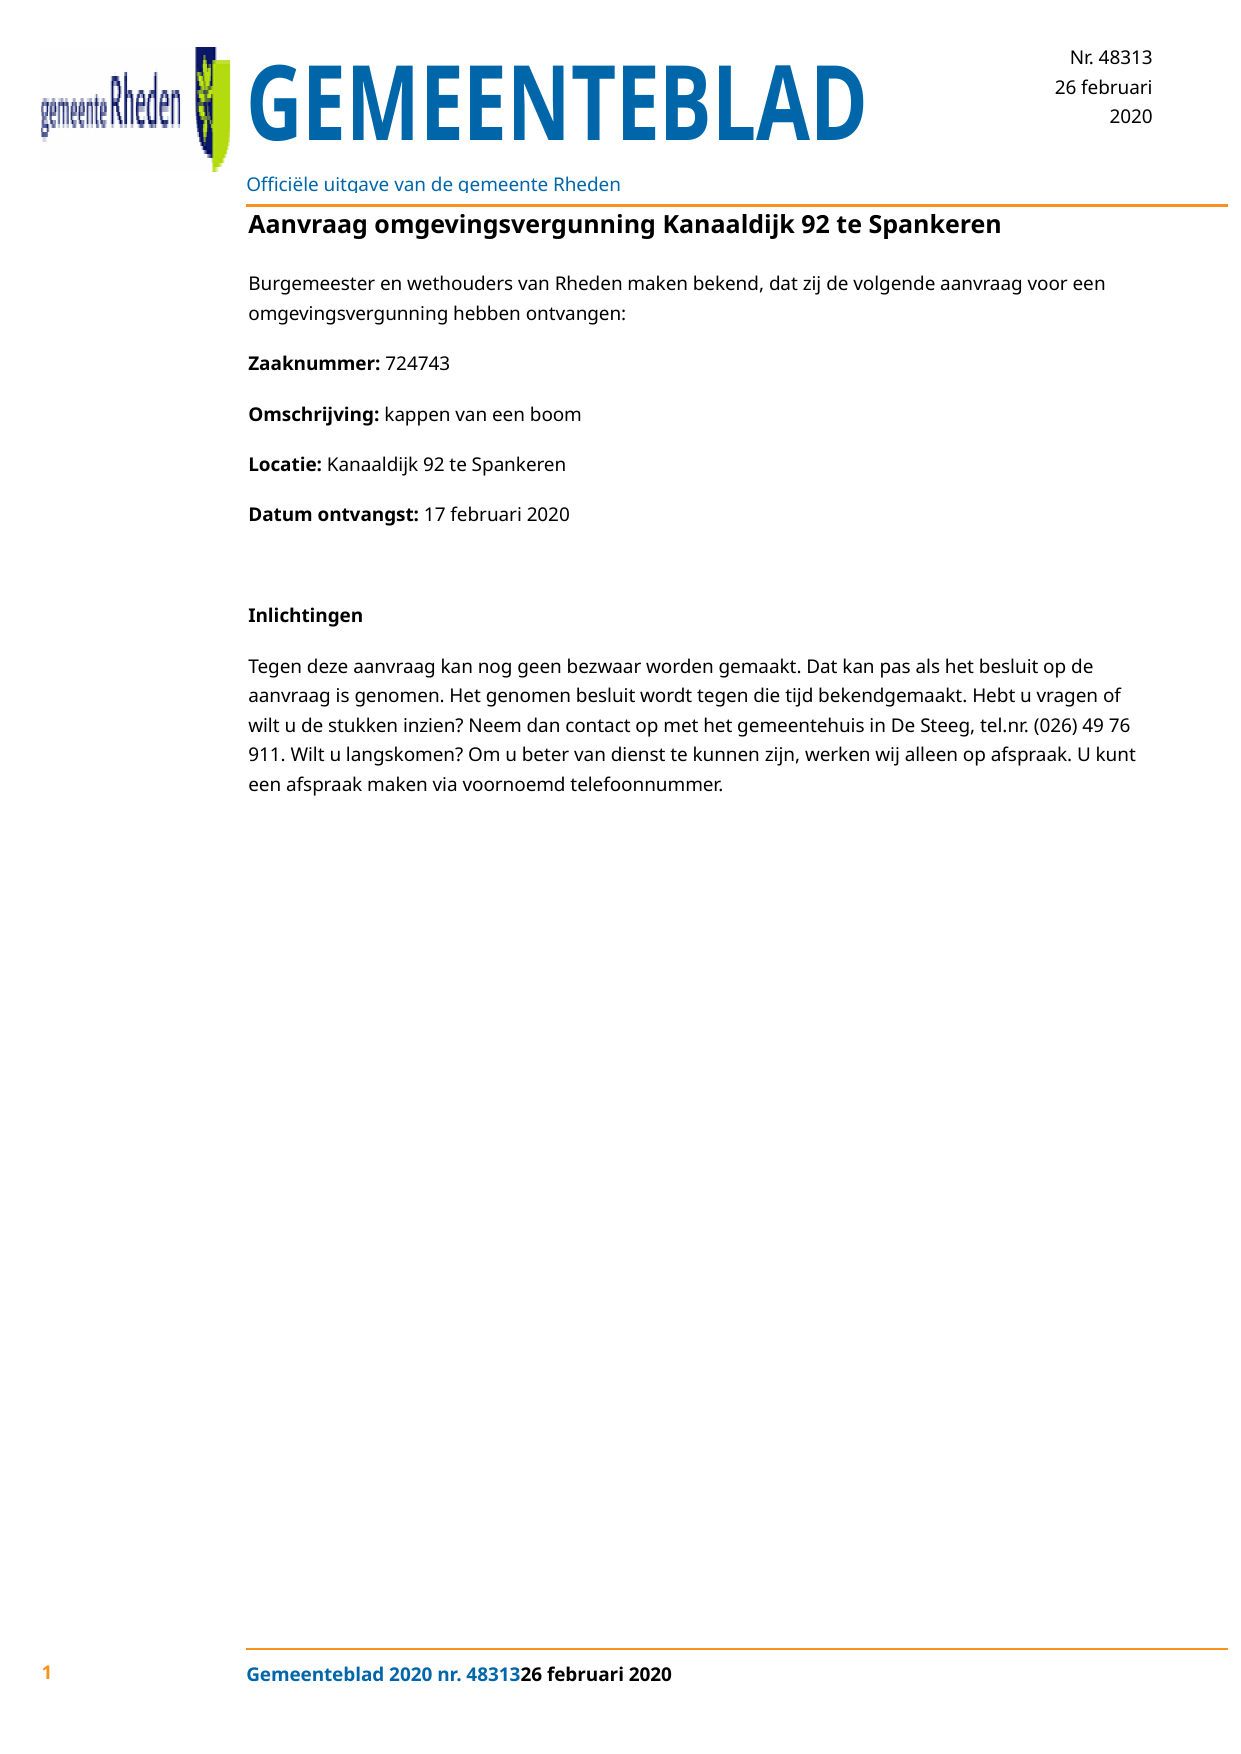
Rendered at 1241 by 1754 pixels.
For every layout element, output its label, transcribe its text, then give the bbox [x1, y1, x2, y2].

text Aanvraag omgevingsvergunning Kanaaldijk 92 te Spankeren [248, 207, 1152, 241]
text Locatie: Kanaaldijk 92 te Spankeren [248, 451, 1152, 477]
text Burgemeester en wethouders van Rheden maken bekend, dat zij de volgende aanvraag voor een omgevingsvergunning hebben ontvangen: [248, 270, 1152, 326]
text Tegen deze aanvraag kan nog geen bezwaar worden gemaakt. Dat kan pas als het besluit op de aanvraag is genomen. Het genomen besluit wordt tegen die tijd bekendgemaakt. Hebt u vragen of wilt u de stukken inzien? Neem dan contact op met het gemeentehuis in De Steeg, tel.nr. (026) 49 76 911. Wilt u langskomen? Om u beter van dienst te kunnen zijn, werken wij alleen op afspraak. U kunt een afspraak maken via voornoemd telefoonnummer. [248, 653, 1152, 797]
text Datum ontvangst: 17 februari 2020 [248, 502, 1152, 527]
text Inlichtingen [248, 602, 1152, 628]
text Omschrijving: kappen van een boom [248, 401, 1152, 426]
text Zaaknummer: 724743 [248, 350, 1152, 376]
picture [41, 47, 231, 172]
